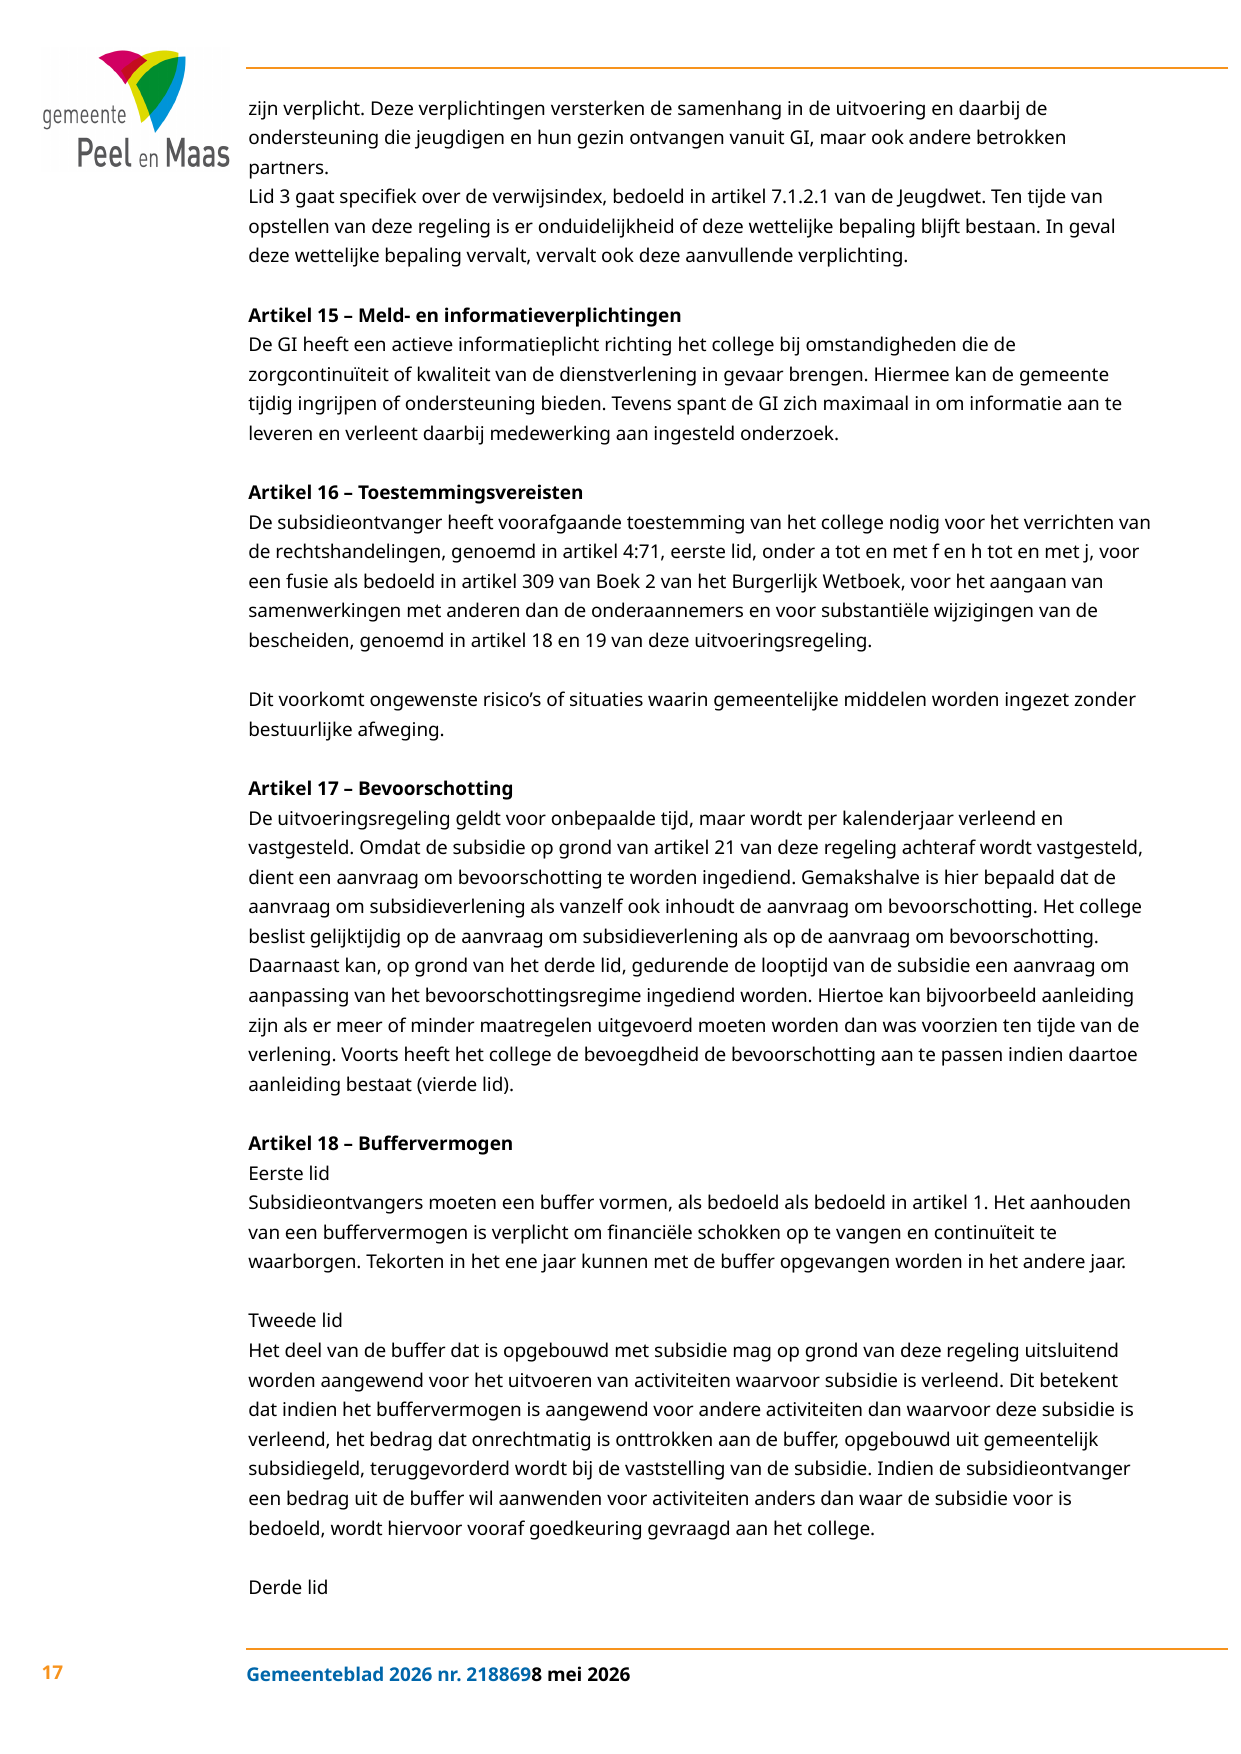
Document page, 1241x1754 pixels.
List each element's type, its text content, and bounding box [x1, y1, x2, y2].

text Tweede lid [248, 1308, 1152, 1333]
text Artikel 15 – Meld- en informatieverplichtingen [248, 302, 1152, 328]
text Lid 3 gaat specifiek over de verwijsindex, bedoeld in artikel 7.1.2.1 van de Jeugdwet. Ten tijde van opstellen van deze regeling is er onduidelijkheid of deze wettelijke bepaling blijft bestaan. In geval deze wettelijke bepaling vervalt, vervalt ook deze aanvullende verplichting. [248, 183, 1152, 268]
text De subsidieontvanger heeft voorafgaande toestemming van het college nodig voor het verrichten van de rechtshandelingen, genoemd in artikel 4:71, eerste lid, onder a tot en met f en h tot en met j, voor een fusie als bedoeld in artikel 309 van Boek 2 van het Burgerlijk Wetboek, voor het aangaan van samenwerkingen met anderen dan de onderaannemers en voor substantiële wijzigingen van de bescheiden, genoemd in artikel 18 en 19 van deze uitvoeringsregeling. [248, 509, 1152, 653]
text Artikel 18 – Buffervermogen [248, 1130, 1152, 1156]
text Subsidieontvangers moeten een buffer vormen, als bedoeld als bedoeld in artikel 1. Het aanhouden van een buffervermogen is verplicht om financiële schokken op te vangen en continuïteit te waarborgen. Tekorten in het ene jaar kunnen met de buffer opgevangen worden in het andere jaar. [248, 1189, 1152, 1274]
text Dit voorkomt ongewenste risico’s of situaties waarin gemeentelijke middelen worden ingezet zonder bestuurlijke afweging. [248, 686, 1152, 742]
text De uitvoeringsregeling geldt voor onbepaalde tijd, maar wordt per kalenderjaar verleend en vastgesteld. Omdat de subsidie op grond van artikel 21 van deze regeling achteraf wordt vastgesteld, dient een aanvraag om bevoorschotting te worden ingediend. Gemakshalve is hier bepaald dat de aanvraag om subsidieverlening als vanzelf ook inhoudt de aanvraag om bevoorschotting. Het college beslist gelijktijdig op de aanvraag om subsidieverlening als op de aanvraag om bevoorschotting. Daarnaast kan, op grond van het derde lid, gedurende de looptijd van de subsidie een aanvraag om aanpassing van het bevoorschottingsregime ingediend worden. Hiertoe kan bijvoorbeeld aanleiding zijn als er meer of minder maatregelen uitgevoerd moeten worden dan was voorzien ten tijde van de verlening. Voorts heeft het college de bevoegdheid de bevoorschotting aan te passen indien daartoe aanleiding bestaat (vierde lid). [248, 805, 1152, 1097]
text Het deel van de buffer dat is opgebouwd met subsidie mag op grond van deze regeling uitsluitend worden aangewend voor het uitvoeren van activiteiten waarvoor subsidie is verleend. Dit betekent dat indien het buffervermogen is aangewend voor andere activiteiten dan waarvoor deze subsidie is verleend, het bedrag dat onrechtmatig is onttrokken aan de buffer, opgebouwd uit gemeentelijk subsidiegeld, teruggevorderd wordt bij de vaststelling van de subsidie. Indien de subsidieontvanger een bedrag uit de buffer wil aanwenden voor activiteiten anders dan waar de subsidie voor is bedoeld, wordt hiervoor vooraf goedkeuring gevraagd aan het college. [248, 1337, 1152, 1541]
text Derde lid [248, 1574, 1152, 1600]
text Artikel 17 – Bevoorschotting [248, 775, 1152, 801]
text Artikel 16 – Toestemmingsvereisten [248, 479, 1152, 505]
picture [41, 47, 231, 172]
text zijn verplicht. Deze verplichtingen versterken de samenhang in de uitvoering en daarbij de ondersteuning die jeugdigen en hun gezin ontvangen vanuit GI, maar ook andere betrokken partners. [248, 95, 1152, 180]
text De GI heeft een actieve informatieplicht richting het college bij omstandigheden die de zorgcontinuïteit of kwaliteit van de dienstverlening in gevaar brengen. Hiermee kan de gemeente tijdig ingrijpen of ondersteuning bieden. Tevens spant de GI zich maximaal in om informatie aan te leveren en verleent daarbij medewerking aan ingesteld onderzoek. [248, 331, 1152, 446]
text Eerste lid [248, 1160, 1152, 1186]
